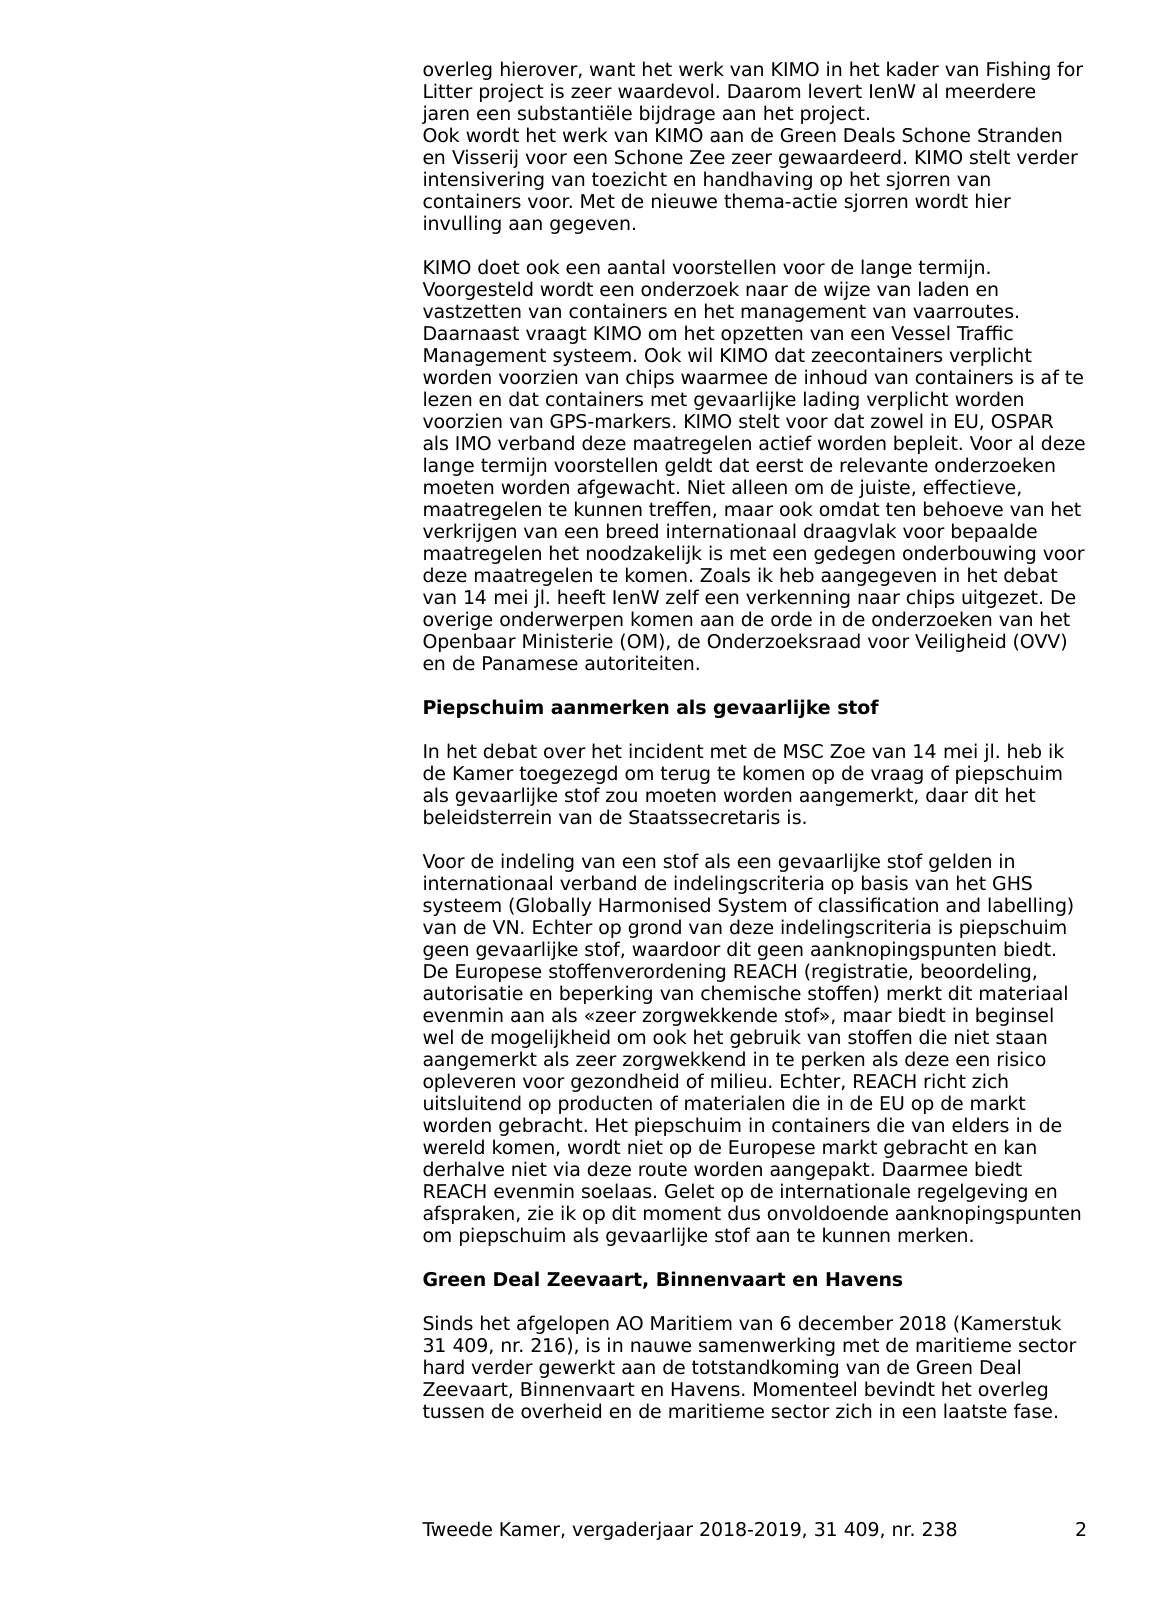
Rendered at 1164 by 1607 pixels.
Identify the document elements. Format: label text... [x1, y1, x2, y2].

text Sinds het afgelopen AO Maritiem van 6 december 2018 (Kamerstuk 31 409, nr. 216), is in nauwe samenwerking met de maritieme sector hard verder gewerkt aan de totstandkoming van de Green Deal Zeevaart, Binnenvaart en Havens. Momenteel bevindt het overleg tussen de overheid en de maritieme sector zich in een laatste fase. [422, 1313, 1087, 1445]
subtitle Green Deal Zeevaart, Binnenvaart en Havens [422, 1269, 1087, 1291]
text KIMO doet ook een aantal voorstellen voor de lange termijn. Voorgesteld wordt een onderzoek naar de wijze van laden en vastzetten van containers en het management van vaarroutes. Daarnaast vraagt KIMO om het opzetten van een Vessel Traffic Management systeem. Ook wil KIMO dat zeecontainers verplicht worden voorzien van chips waarmee de inhoud van containers is af te lezen en dat containers met gevaarlijke lading verplicht worden voorzien van GPS-markers. KIMO stelt voor dat zowel in EU, OSPAR als IMO verband deze maatregelen actief worden bepleit. Voor al deze lange termijn voorstellen geldt dat eerst de relevante onderzoeken moeten worden afgewacht. Niet alleen om de juiste, effectieve, maatregelen te kunnen treffen, maar ook omdat ten behoeve van het verkrijgen van een breed internationaal draagvlak voor bepaalde maatregelen het noodzakelijk is met een gedegen onderbouwing voor deze maatregelen te komen. Zoals ik heb aangegeven in het debat van 14 mei jl. heeft IenW zelf een verkenning naar chips uitgezet. De overige onderwerpen komen aan de orde in de onderzoeken van het Openbaar Ministerie (OM), de Onderzoeksraad voor Veiligheid (OVV) en de Panamese autoriteiten. [422, 257, 1087, 675]
subtitle Piepschuim aanmerken als gevaarlijke stof [422, 697, 1087, 719]
text In het debat over het incident met de MSC Zoe van 14 mei jl. heb ik de Kamer toegezegd om terug te komen op de vraag of piepschuim als gevaarlijke stof zou moeten worden aangemerkt, daar dit het beleidsterrein van de Staatssecretaris is. [422, 741, 1087, 829]
text Voor de indeling van een stof als een gevaarlijke stof gelden in internationaal verband de indelingscriteria op basis van het GHS systeem (Globally Harmonised System of classification and labelling) van de VN. Echter op grond van deze indelingscriteria is piepschuim geen gevaarlijke stof, waardoor dit geen aanknopingspunten biedt. De Europese stoffenverordening REACH (registratie, beoordeling, autorisatie en beperking van chemische stoffen) merkt dit materiaal evenmin aan als «zeer zorgwekkende stof», maar biedt in beginsel wel de mogelijkheid om ook het gebruik van stoffen die niet staan aangemerkt als zeer zorgwekkend in te perken als deze een risico opleveren voor gezondheid of milieu. Echter, REACH richt zich uitsluitend op producten of materialen die in de EU op de markt worden gebracht. Het piepschuim in containers die van elders in de wereld komen, wordt niet op de Europese markt gebracht en kan derhalve niet via deze route worden aangepakt. Daarmee biedt REACH evenmin soelaas. Gelet op de internationale regelgeving en afspraken, zie ik op dit moment dus onvoldoende aanknopingspunten om piepschuim als gevaarlijke stof aan te kunnen merken. [422, 851, 1087, 1247]
text Ook wordt het werk van KIMO aan de Green Deals Schone Stranden en Visserij voor een Schone Zee zeer gewaardeerd. KIMO stelt verder intensivering van toezicht en handhaving op het sjorren van containers voor. Met de nieuwe thema-actie sjorren wordt hier invulling aan gegeven. [422, 125, 1087, 235]
text overleg hierover, want het werk van KIMO in het kader van Fishing for Litter project is zeer waardevol. Daarom levert IenW al meerdere jaren een substantiële bijdrage aan het project. [422, 59, 1087, 125]
